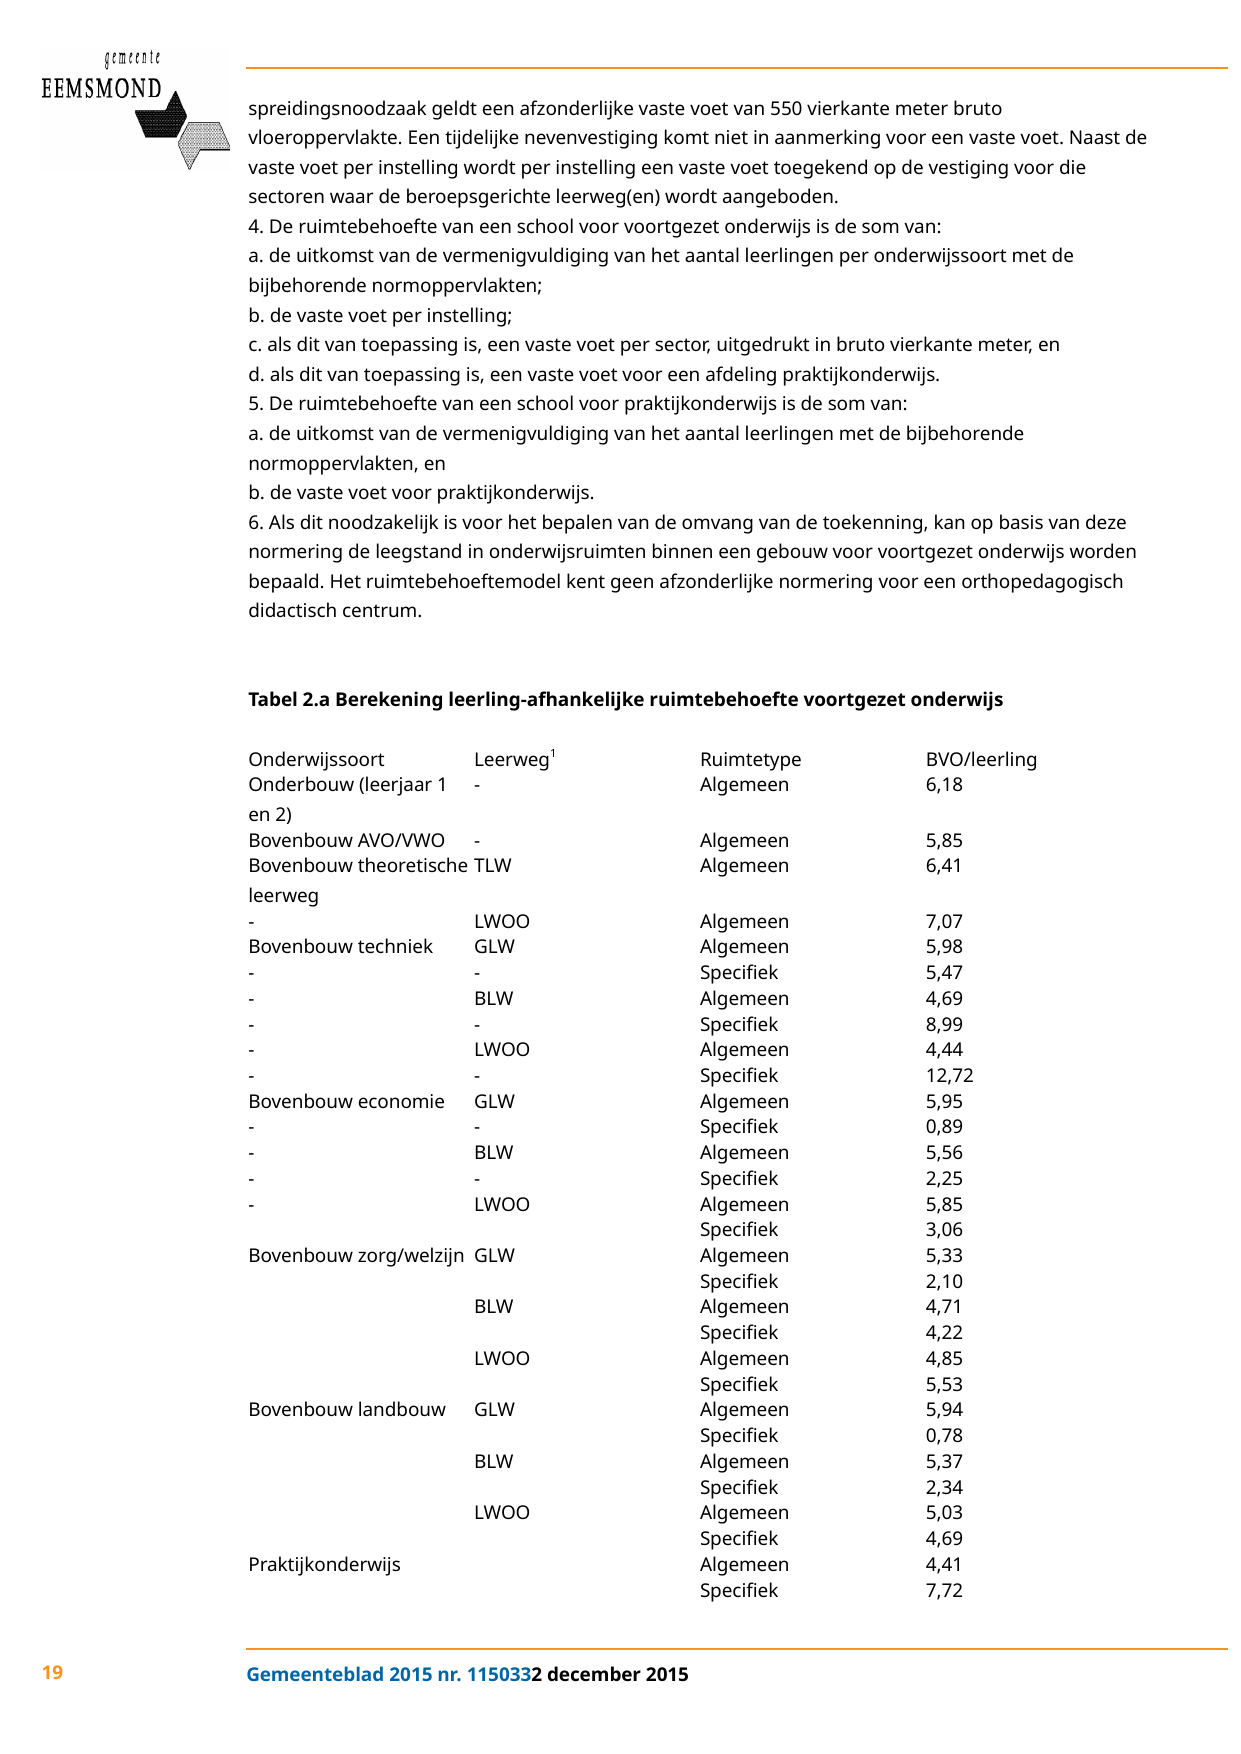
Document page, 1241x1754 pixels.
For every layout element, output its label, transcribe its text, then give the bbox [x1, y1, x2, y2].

table_cell BLW [474, 1448, 700, 1474]
table_cell 5,03 [926, 1500, 1152, 1525]
table_cell Specifiek [700, 1114, 926, 1139]
table_cell Algemeen [700, 1139, 926, 1165]
table_cell Algemeen [700, 934, 926, 959]
table_cell [248, 1448, 474, 1474]
table_cell [248, 1217, 474, 1242]
table_cell Algemeen [700, 1551, 926, 1577]
table_cell [248, 1500, 474, 1525]
table_cell - [474, 1165, 700, 1191]
table_cell Algemeen [700, 1397, 926, 1422]
table_cell Specifiek [700, 1011, 926, 1036]
table_cell 0,78 [926, 1423, 1152, 1448]
table_cell - [248, 1165, 474, 1191]
table_cell Algemeen [700, 1036, 926, 1062]
table_header Ruimtetype [700, 746, 926, 771]
table_cell [474, 1371, 700, 1397]
table_cell LWOO [474, 1345, 700, 1371]
table_cell 5,53 [926, 1371, 1152, 1397]
table_cell Bovenbouw landbouw [248, 1397, 474, 1422]
table_cell Algemeen [700, 985, 926, 1011]
table_cell BLW [474, 985, 700, 1011]
table_cell 4,22 [926, 1320, 1152, 1345]
table_cell Specifiek [700, 1577, 926, 1602]
table_cell [248, 1577, 474, 1602]
table_cell Bovenbouw theoretische leerweg [248, 853, 474, 908]
table_cell 5,85 [926, 827, 1152, 852]
text d. als dit van toepassing is, een vaste voet voor een afdeling praktijkonderwijs. [248, 361, 1152, 387]
text spreidingsnoodzaak geldt een afzonderlijke vaste voet van 550 vierkante meter bruto vloeroppervlakte. Een tijdelijke nevenvestiging komt niet in aanmerking voor een vaste voet. Naast de vaste voet per instelling wordt per instelling een vaste voet toegekend op de vestiging voor die sectoren waar de beroepsgerichte leerweg(en) wordt aangeboden. [248, 95, 1152, 209]
table_cell Algemeen [700, 1191, 926, 1217]
table_cell LWOO [474, 1036, 700, 1062]
table_cell GLW [474, 1242, 700, 1268]
text a. de uitkomst van de vermenigvuldiging van het aantal leerlingen per onderwijssoort met de bijbehorende normoppervlakten; [248, 243, 1152, 298]
table_cell - [474, 959, 700, 985]
table_cell Algemeen [700, 1345, 926, 1371]
table_cell 5,95 [926, 1088, 1152, 1114]
table_cell - [474, 771, 700, 827]
table_cell LWOO [474, 1500, 700, 1525]
table_cell - [248, 1191, 474, 1217]
table_cell TLW [474, 853, 700, 908]
table_cell 4,85 [926, 1345, 1152, 1371]
table_cell - [474, 1062, 700, 1088]
table_cell 6,18 [926, 771, 1152, 827]
table_cell 5,33 [926, 1242, 1152, 1268]
table_cell Bovenbouw techniek [248, 934, 474, 959]
table_cell [474, 1320, 700, 1345]
table_cell - [248, 985, 474, 1011]
table_cell Algemeen [700, 827, 926, 852]
table_cell GLW [474, 1397, 700, 1422]
table_header Onderwijssoort [248, 746, 474, 771]
table_cell Specifiek [700, 1371, 926, 1397]
table_cell [248, 1268, 474, 1294]
table_header Leerweg1 [474, 746, 700, 771]
table_cell 4,69 [926, 1525, 1152, 1551]
table_cell [474, 1551, 700, 1577]
table_cell - [474, 827, 700, 852]
table_cell Algemeen [700, 1294, 926, 1319]
table_cell Praktijkonderwijs [248, 1551, 474, 1577]
picture [41, 47, 231, 172]
table_cell 12,72 [926, 1062, 1152, 1088]
table_cell 5,98 [926, 934, 1152, 959]
text Tabel 2.a Berekening leerling-afhankelijke ruimtebehoefte voortgezet onderwijs [248, 686, 1152, 712]
table_cell [474, 1268, 700, 1294]
table_cell [474, 1474, 700, 1499]
table_header BVO/leerling [926, 746, 1152, 771]
table_cell [474, 1217, 700, 1242]
table_cell Specifiek [700, 1474, 926, 1499]
table_cell - [248, 908, 474, 933]
table_cell LWOO [474, 908, 700, 933]
table_cell 4,41 [926, 1551, 1152, 1577]
table_cell [248, 1474, 474, 1499]
table_cell [474, 1577, 700, 1602]
table_cell Algemeen [700, 1500, 926, 1525]
table_cell 2,34 [926, 1474, 1152, 1499]
table_cell [474, 1423, 700, 1448]
table_cell 2,10 [926, 1268, 1152, 1294]
table_cell Bovenbouw AVO/VWO [248, 827, 474, 852]
table_cell [248, 1345, 474, 1371]
table_cell Algemeen [700, 1448, 926, 1474]
table_cell - [248, 959, 474, 985]
text a. de uitkomst van de vermenigvuldiging van het aantal leerlingen met de bijbehorende normoppervlakten, en [248, 420, 1152, 476]
table_cell Specifiek [700, 1423, 926, 1448]
table_cell LWOO [474, 1191, 700, 1217]
table_cell 5,56 [926, 1139, 1152, 1165]
table_cell 3,06 [926, 1217, 1152, 1242]
table_cell - [248, 1139, 474, 1165]
table_cell - [248, 1011, 474, 1036]
table_cell Algemeen [700, 1242, 926, 1268]
table_cell Algemeen [700, 771, 926, 827]
table_cell [248, 1371, 474, 1397]
text 5. De ruimtebehoefte van een school voor praktijkonderwijs is de som van: [248, 391, 1152, 416]
table_cell [248, 1423, 474, 1448]
table_cell - [248, 1062, 474, 1088]
table_cell Specifiek [700, 1525, 926, 1551]
table_cell Specifiek [700, 1268, 926, 1294]
table_cell Algemeen [700, 853, 926, 908]
text 6. Als dit noodzakelijk is voor het bepalen van de omvang van de toekenning, kan op basis van deze normering de leegstand in onderwijsruimten binnen een gebouw voor voortgezet onderwijs worden bepaald. Het ruimtebehoeftemodel kent geen afzonderlijke normering voor een orthopedagogisch didactisch centrum. [248, 509, 1152, 623]
table_cell - [474, 1114, 700, 1139]
table_cell 4,44 [926, 1036, 1152, 1062]
table_cell 4,71 [926, 1294, 1152, 1319]
table_cell [248, 1294, 474, 1319]
table_cell GLW [474, 934, 700, 959]
table_cell Algemeen [700, 1088, 926, 1114]
table_cell - [248, 1036, 474, 1062]
text c. als dit van toepassing is, een vaste voet per sector, uitgedrukt in bruto vierkante meter, en [248, 331, 1152, 357]
table_cell Onderbouw (leerjaar 1 en 2) [248, 771, 474, 827]
table_cell 5,94 [926, 1397, 1152, 1422]
table_cell [248, 1525, 474, 1551]
table_cell Specifiek [700, 1165, 926, 1191]
table_cell 5,47 [926, 959, 1152, 985]
table_cell 0,89 [926, 1114, 1152, 1139]
table_cell BLW [474, 1139, 700, 1165]
table_cell GLW [474, 1088, 700, 1114]
table_cell BLW [474, 1294, 700, 1319]
text b. de vaste voet per instelling; [248, 302, 1152, 328]
table_cell 7,72 [926, 1577, 1152, 1602]
table_cell 4,69 [926, 985, 1152, 1011]
table_cell 5,85 [926, 1191, 1152, 1217]
table_cell 7,07 [926, 908, 1152, 933]
table_cell 2,25 [926, 1165, 1152, 1191]
table_cell Specifiek [700, 959, 926, 985]
table_cell Bovenbouw zorg/welzijn [248, 1242, 474, 1268]
table_cell Specifiek [700, 1320, 926, 1345]
table_cell Bovenbouw economie [248, 1088, 474, 1114]
text 4. De ruimtebehoefte van een school voor voortgezet onderwijs is de som van: [248, 213, 1152, 239]
table_cell - [248, 1114, 474, 1139]
table_cell - [474, 1011, 700, 1036]
table_cell [474, 1525, 700, 1551]
table_cell Algemeen [700, 908, 926, 933]
table_cell [248, 1320, 474, 1345]
table_cell 8,99 [926, 1011, 1152, 1036]
table_cell Specifiek [700, 1217, 926, 1242]
table_cell Specifiek [700, 1062, 926, 1088]
table_cell 5,37 [926, 1448, 1152, 1474]
text b. de vaste voet voor praktijkonderwijs. [248, 479, 1152, 505]
table_cell 6,41 [926, 853, 1152, 908]
